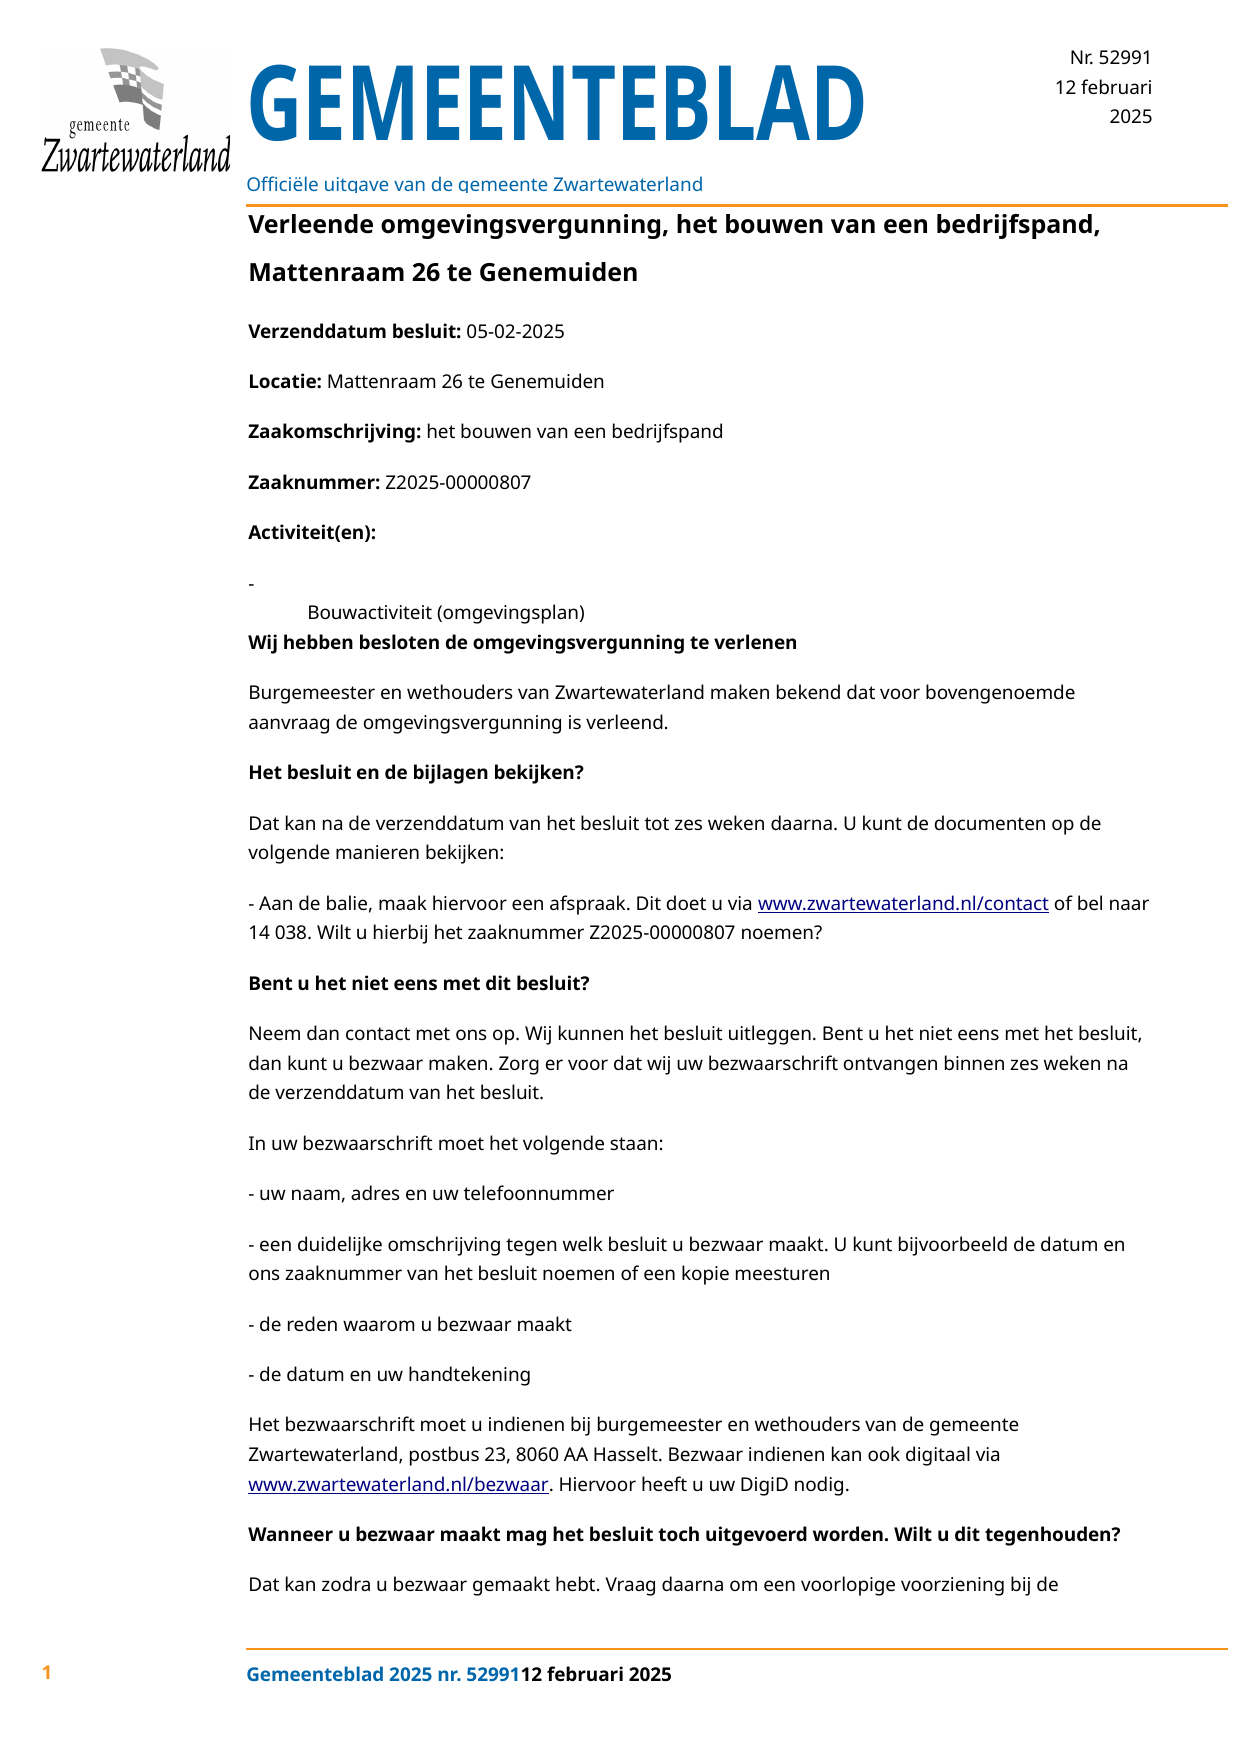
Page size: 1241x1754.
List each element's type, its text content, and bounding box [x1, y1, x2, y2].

text Verzenddatum besluit: 05-02-2025 [248, 318, 1152, 344]
text Dat kan na de verzenddatum van het besluit tot zes weken daarna. U kunt de documenten op de volgende manieren bekijken: [248, 810, 1152, 865]
text Verleende omgevingsvergunning, het bouwen van een bedrijfspand, Mattenraam 26 te Genemuiden [248, 207, 1152, 288]
text Wanneer u bezwaar maakt mag het besluit toch uitgevoerd worden. Wilt u dit tegenhouden? [248, 1521, 1152, 1547]
text Zaaknummer: Z2025-00000807 [248, 469, 1152, 495]
text Bent u het niet eens met dit besluit? [248, 970, 1152, 996]
text - de datum en uw handtekening [248, 1361, 1152, 1387]
list Bouwactiviteit (omgevingsplan) [248, 599, 1152, 625]
picture [41, 47, 231, 172]
text In uw bezwaarschrift moet het volgende staan: [248, 1130, 1152, 1156]
text Burgemeester en wethouders van Zwartewaterland maken bekend dat voor bovengenoemde aanvraag de omgevingsvergunning is verleend. [248, 679, 1152, 735]
text Het bezwaarschrift moet u indienen bij burgemeester en wethouders van de gemeente Zwartewaterland, postbus 23, 8060 AA Hasselt. Bezwaar indienen kan ook digitaal via www.zwartewaterland.nl/bezwaar. Hiervoor heeft u uw DigiD nodig. [248, 1412, 1152, 1497]
text Het besluit en de bijlagen bekijken? [248, 759, 1152, 785]
text Locatie: Mattenraam 26 te Genemuiden [248, 368, 1152, 394]
text - een duidelijke omschrijving tegen welk besluit u bezwaar maakt. U kunt bijvoorbeeld de datum en ons zaaknummer van het besluit noemen of een kopie meesturen [248, 1231, 1152, 1286]
text Activiteit(en): [248, 519, 1152, 545]
text Dat kan zodra u bezwaar gemaakt hebt. Vraag daarna om een voorlopige voorziening bij de [248, 1572, 1152, 1597]
text Zaakomschrijving: het bouwen van een bedrijfspand [248, 419, 1152, 444]
text - de reden waarom u bezwaar maakt [248, 1311, 1152, 1337]
text Neem dan contact met ons op. Wij kunnen het besluit uitleggen. Bent u het niet eens met het besluit, dan kunt u bezwaar maken. Zorg er voor dat wij uw bezwaarschrift ontvangen binnen zes weken na de verzenddatum van het besluit. [248, 1020, 1152, 1105]
text - Aan de balie, maak hiervoor een afspraak. Dit doet u via www.zwartewaterland.nl/contact of bel naar 14 038. Wilt u hierbij het zaaknummer Z2025-00000807 noemen? [248, 890, 1152, 945]
text Wij hebben besloten de omgevingsvergunning te verlenen [248, 629, 1152, 655]
text - uw naam, adres en uw telefoonnummer [248, 1180, 1152, 1206]
